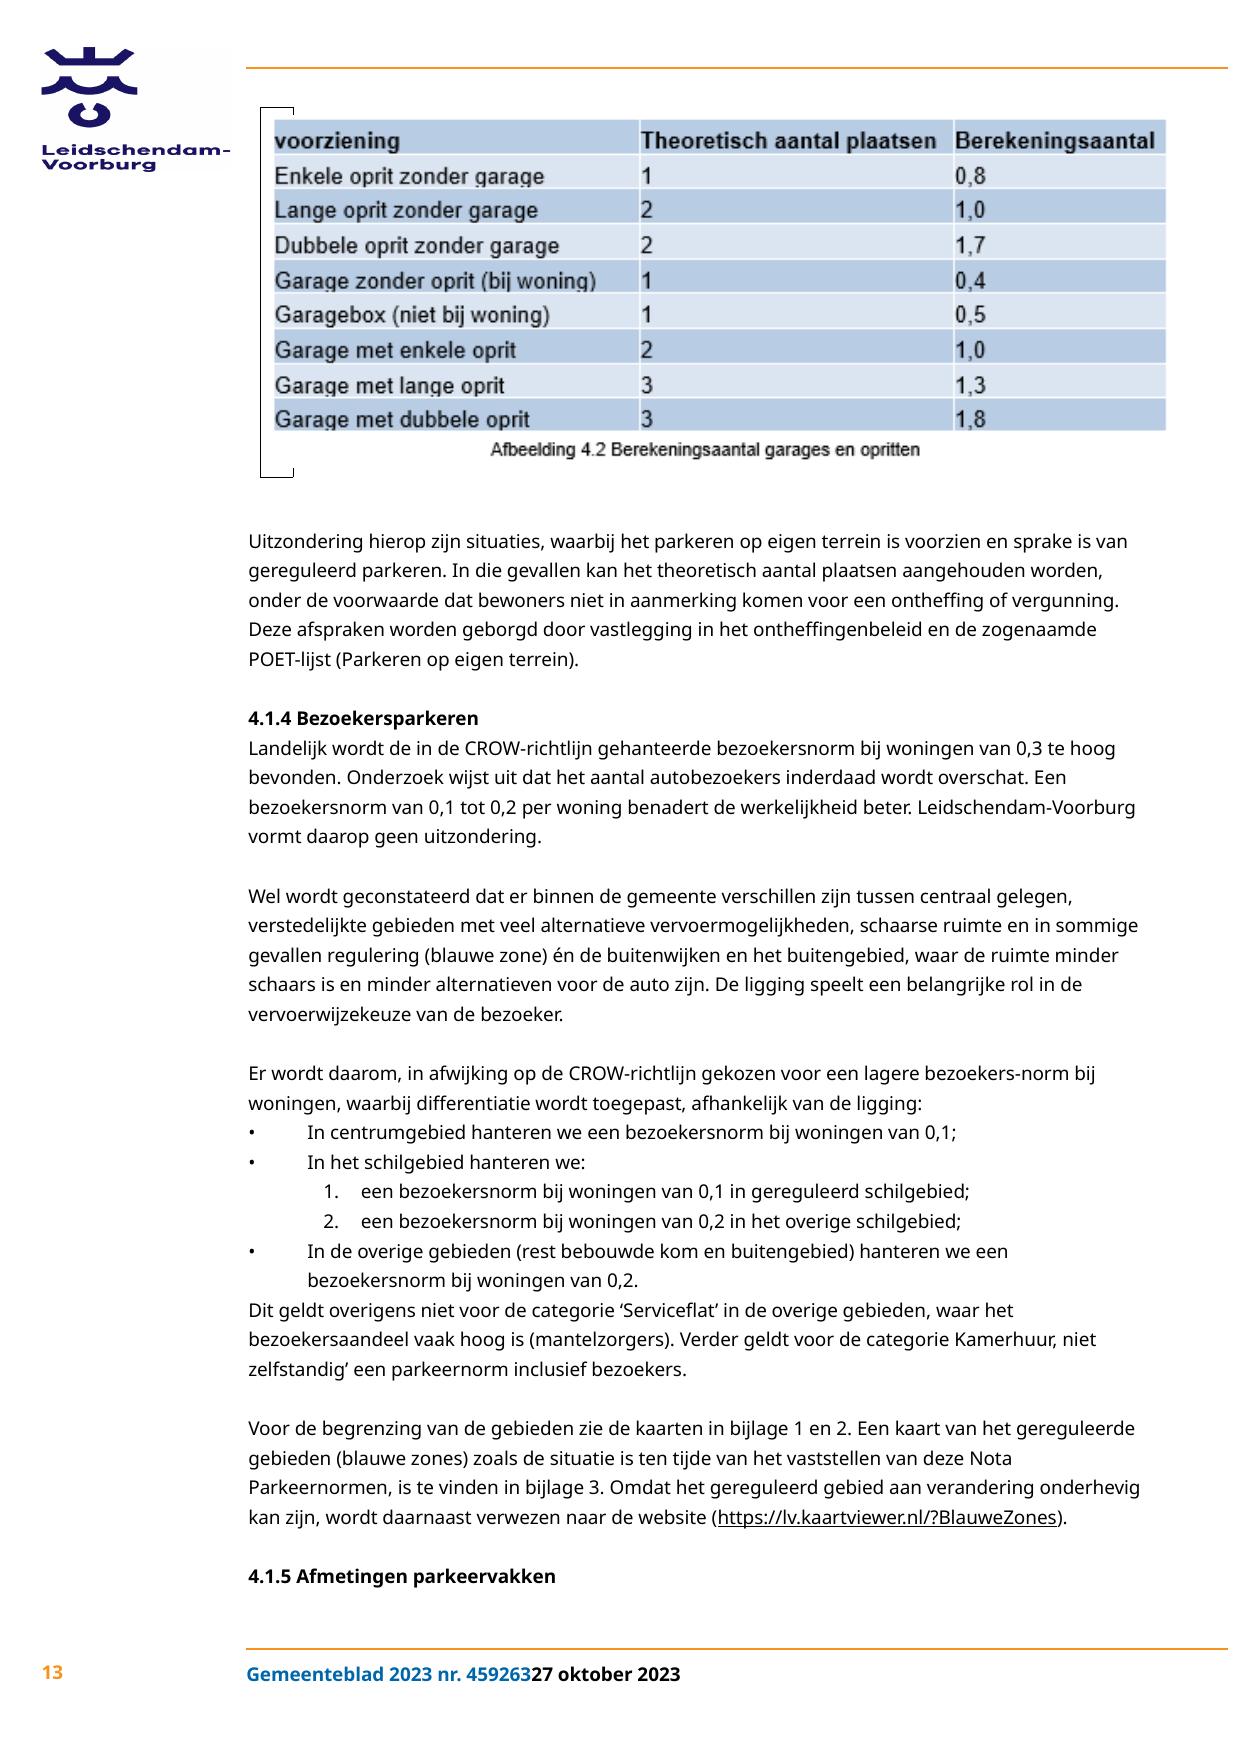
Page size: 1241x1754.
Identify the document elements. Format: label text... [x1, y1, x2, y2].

text Uitzondering hierop zijn situaties, waarbij het parkeren op eigen terrein is voorzien en sprake is van gereguleerd parkeren. In die gevallen kan het theoretisch aantal plaatsen aangehouden worden, onder de voorwaarde dat bewoners niet in aanmerking komen voor een ontheffing of vergunning. Deze afspraken worden geborgd door vastlegging in het ontheffingenbeleid en de zogenaamde POET-lijst (Parkeren op eigen terrein). [248, 528, 1152, 672]
text Landelijk wordt de in de CROW-richtlijn gehanteerde bezoekersnorm bij woningen van 0,3 te hoog bevonden. Onderzoek wijst uit dat het aantal autobezoekers inderdaad wordt overschat. Een bezoekersnorm van 0,1 tot 0,2 per woning benadert de werkelijkheid beter. Leidschendam-Voorburg vormt daarop geen uitzondering. [248, 735, 1152, 849]
text Voor de begrenzing van de gebieden zie de kaarten in bijlage 1 en 2. Een kaart van het gereguleerde gebieden (blauwe zones) zoals de situatie is ten tijde van het vaststellen van deze Nota Parkeernormen, is te vinden in bijlage 3. Omdat het gereguleerd gebied aan verandering onderhevig kan zijn, wordt daarnaast verwezen naar de website (https://lv.kaartviewer.nl/?BlauweZones). [248, 1415, 1152, 1530]
list In de overige gebieden (rest bebouwde kom en buitengebied) hanteren we een bezoekersnorm bij woningen van 0,2. [248, 1238, 1152, 1293]
list een bezoekersnorm bij woningen van 0,1 in gereguleerd schilgebied; [323, 1179, 1152, 1204]
list In centrumgebied hanteren we een bezoekersnorm bij woningen van 0,1; [248, 1119, 1152, 1145]
text Wel wordt geconstateerd dat er binnen de gemeente verschillen zijn tussen centraal gelegen, verstedelijkte gebieden met veel alternatieve vervoermogelijkheden, schaarse ruimte en in sommige gevallen regulering (blauwe zone) én de buitenwijken en het buitengebied, waar de ruimte minder schaars is en minder alternatieven voor de auto zijn. De ligging speelt een belangrijke rol in de vervoerwijzekeuze van de bezoeker. [248, 883, 1152, 1027]
list In het schilgebied hanteren we: [248, 1149, 1152, 1175]
text Dit geldt overigens niet voor de categorie ‘Serviceflat’ in de overige gebieden, waar het bezoekersaandeel vaak hoog is (mantelzorgers). Verder geldt voor de categorie Kamerhuur, niet zelfstandig’ een parkeernorm inclusief bezoekers. [248, 1297, 1152, 1382]
text 4.1.4 Bezoekersparkeren [248, 705, 1152, 731]
list een bezoekersnorm bij woningen van 0,2 in het overige schilgebied; [323, 1208, 1152, 1234]
picture [41, 47, 231, 172]
picture [268, 115, 1173, 468]
text 4.1.5 Afmetingen parkeervakken [248, 1563, 1152, 1589]
text Er wordt daarom, in afwijking op de CROW-richtlijn gekozen voor een lagere bezoekers-norm bij woningen, waarbij differentiatie wordt toegepast, afhankelijk van de ligging: [248, 1060, 1152, 1116]
